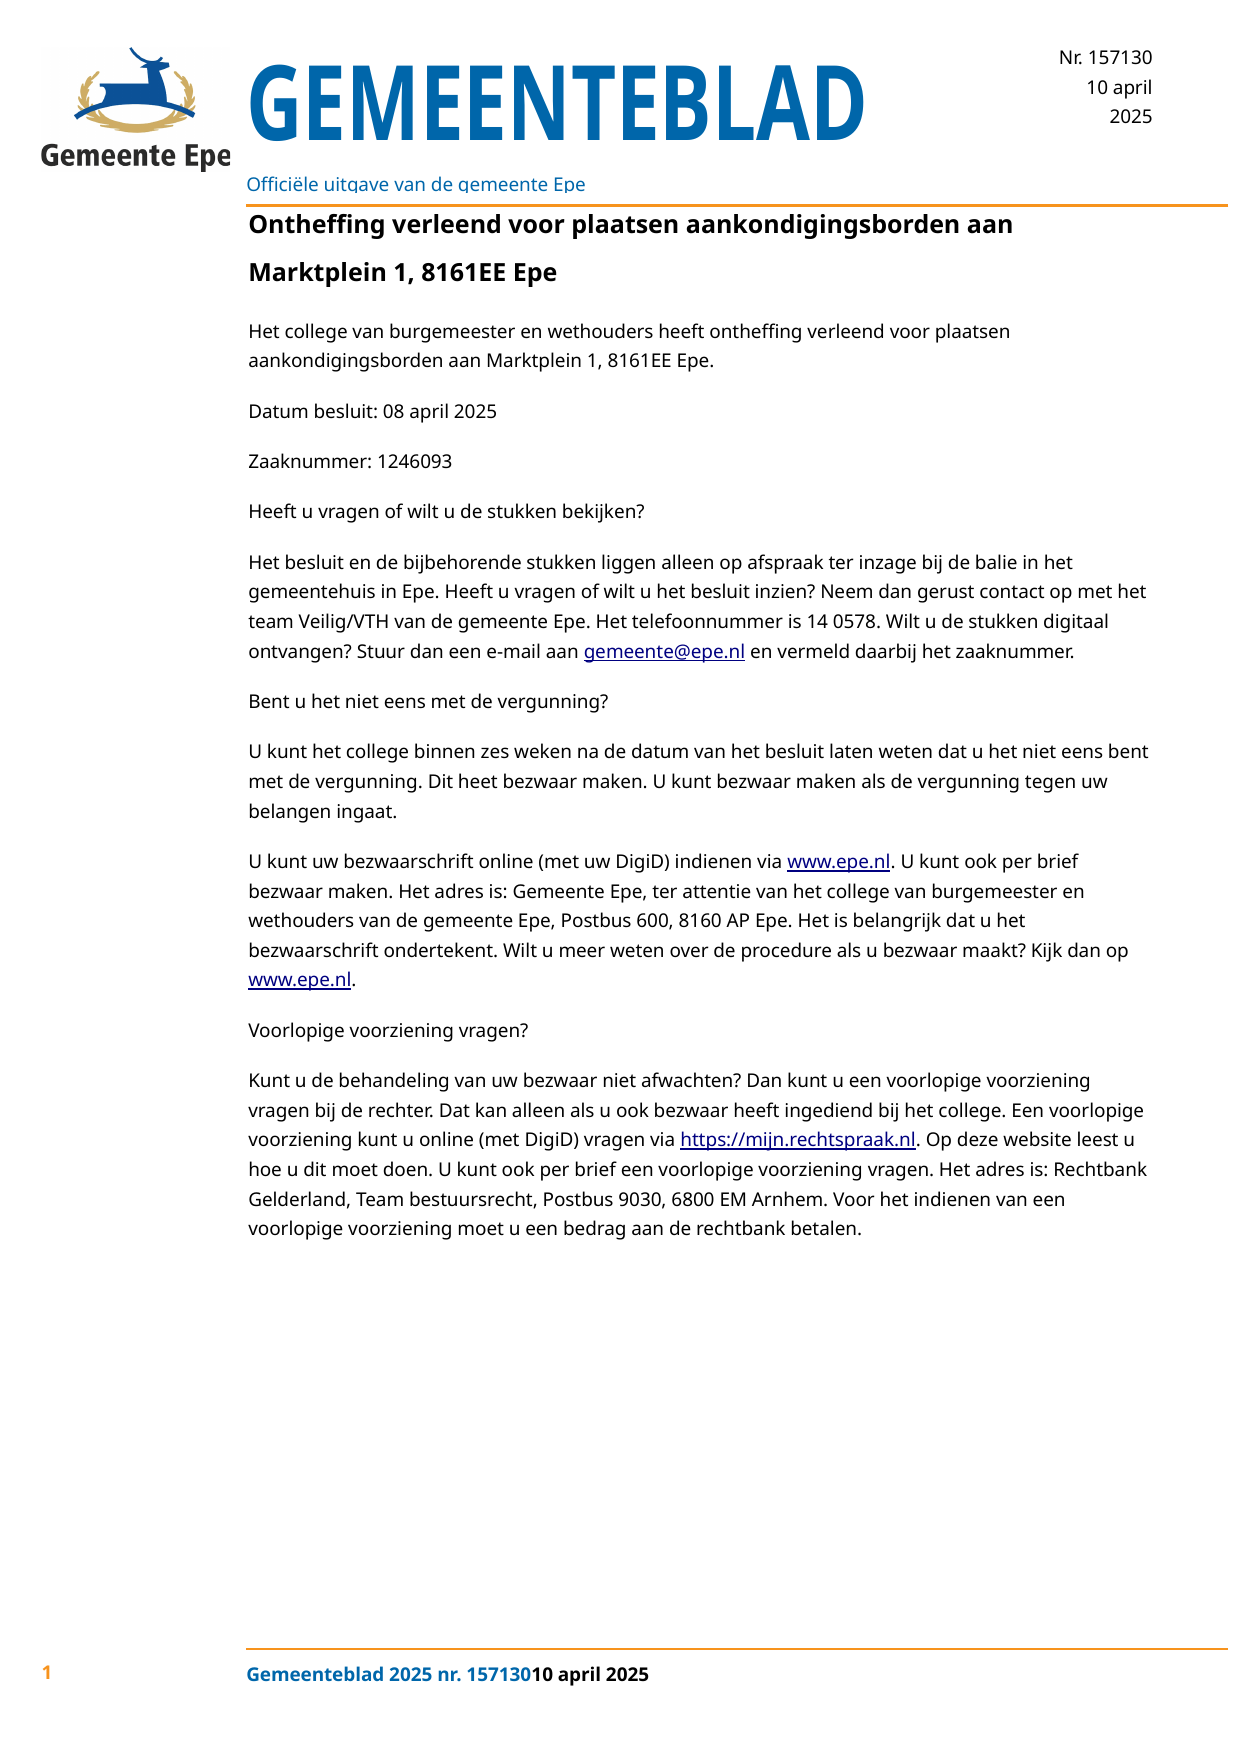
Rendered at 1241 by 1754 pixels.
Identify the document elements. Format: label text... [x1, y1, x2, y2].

text Voorlopige voorziening vragen? [248, 1017, 1152, 1043]
text Het besluit en de bijbehorende stukken liggen alleen op afspraak ter inzage bij de balie in het gemeentehuis in Epe. Heeft u vragen of wilt u het besluit inzien? Neem dan gerust contact op met het team Veilig/VTH van de gemeente Epe. Het telefoonnummer is 14 0578. Wilt u de stukken digitaal ontvangen? Stuur dan een e-mail aan gemeente@epe.nl en vermeld daarbij het zaaknummer. [248, 549, 1152, 664]
text Het college van burgemeester en wethouders heeft ontheffing verleend voor plaatsen aankondigingsborden aan Marktplein 1, 8161EE Epe. [248, 318, 1152, 373]
text Zaaknummer: 1246093 [248, 448, 1152, 474]
text Heeft u vragen of wilt u de stukken bekijken? [248, 499, 1152, 524]
text Kunt u de behandeling van uw bezwaar niet afwachten? Dan kunt u een voorlopige voorziening vragen bij de rechter. Dat kan alleen als u ook bezwaar heeft ingediend bij het college. Een voorlopige voorziening kunt u online (met DigiD) vragen via https://mijn.rechtspraak.nl. Op deze website leest u hoe u dit moet doen. U kunt ook per brief een voorlopige voorziening vragen. Het adres is: Rechtbank Gelderland, Team bestuursrecht, Postbus 9030, 6800 EM Arnhem. Voor het indienen van een voorlopige voorziening moet u een bedrag aan de rechtbank betalen. [248, 1067, 1152, 1241]
text Datum besluit: 08 april 2025 [248, 398, 1152, 424]
picture [41, 47, 231, 172]
text Ontheffing verleend voor plaatsen aankondigingsborden aan Marktplein 1, 8161EE Epe [248, 207, 1152, 288]
text U kunt het college binnen zes weken na de datum van het besluit laten weten dat u het niet eens bent met de vergunning. Dit heet bezwaar maken. U kunt bezwaar maken als de vergunning tegen uw belangen ingaat. [248, 739, 1152, 824]
text Bent u het niet eens met de vergunning? [248, 688, 1152, 714]
text U kunt uw bezwaarschrift online (met uw DigiD) indienen via www.epe.nl. U kunt ook per brief bezwaar maken. Het adres is: Gemeente Epe, ter attentie van het college van burgemeester en wethouders van de gemeente Epe, Postbus 600, 8160 AP Epe. Het is belangrijk dat u het bezwaarschrift ondertekent. Wilt u meer weten over de procedure als u bezwaar maakt? Kijk dan op www.epe.nl. [248, 848, 1152, 992]
